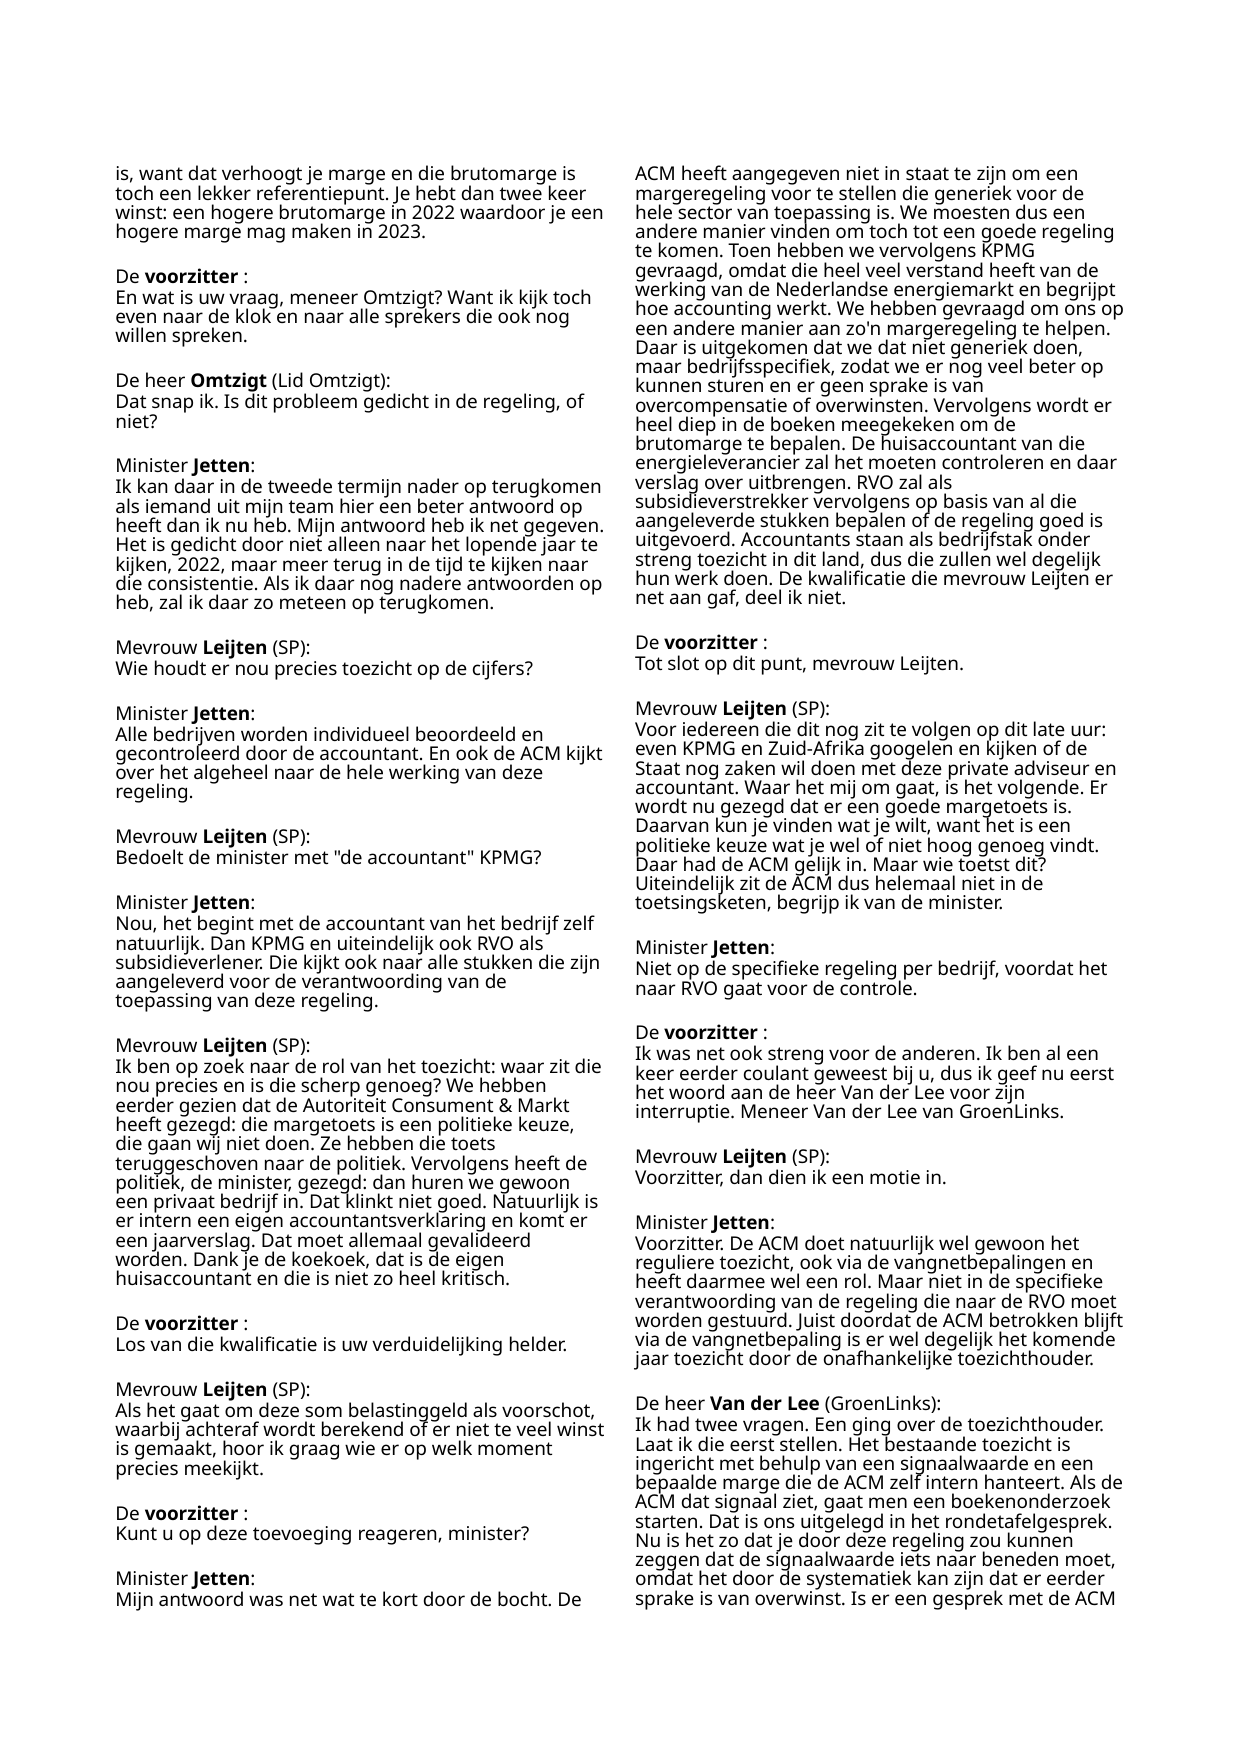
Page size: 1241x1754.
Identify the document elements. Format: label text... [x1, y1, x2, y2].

text Minister Jetten: [115, 889, 605, 915]
text Los van die kwalificatie is uw verduidelijking helder. [115, 1336, 605, 1355]
text De voorzitter : [635, 629, 1125, 655]
text Minister Jetten: [115, 453, 605, 478]
text Minister Jetten: [115, 700, 605, 726]
text Minister Jetten: [115, 1566, 605, 1591]
text De voorzitter : [635, 1019, 1125, 1045]
text ACM heeft aangegeven niet in staat te zijn om een margeregeling voor te stellen die generiek voor de hele sector van toepassing is. We moesten dus een andere manier vinden om toch tot een goede regeling te komen. Toen hebben we vervolgens KPMG gevraagd, omdat die heel veel verstand heeft van de werking van de Nederlandse energiemarkt en begrijpt hoe accounting werkt. We hebben gevraagd om ons op een andere manier aan zo'n margeregeling te helpen. Daar is uitgekomen dat we dat niet generiek doen, maar bedrijfsspecifiek, zodat we er nog veel beter op kunnen sturen en er geen sprake is van overcompensatie of overwinsten. Vervolgens wordt er heel diep in de boeken meegekeken om de brutomarge te bepalen. De huisaccountant van die energieleverancier zal het moeten controleren en daar verslag over uitbrengen. RVO zal als subsidieverstrekker vervolgens op basis van al die aangeleverde stukken bepalen of de regeling goed is uitgevoerd. Accountants staan als bedrijfstak onder streng toezicht in dit land, dus die zullen wel degelijk hun werk doen. De kwalificatie die mevrouw Leijten er net aan gaf, deel ik niet. [635, 165, 1125, 608]
text En wat is uw vraag, meneer Omtzigt? Want ik kijk toch even naar de klok en naar alle sprekers die ook nog willen spreken. [115, 289, 605, 347]
text Mijn antwoord was net wat te kort door de bocht. De [115, 1591, 605, 1611]
text Kunt u op deze toevoeging reageren, minister? [115, 1525, 605, 1545]
text Ik ben op zoek naar de rol van het toezicht: waar zit die nou precies en is die scherp genoeg? We hebben eerder gezien dat de Autoriteit Consument & Markt heeft gezegd: die margetoets is een politieke keuze, die gaan wij niet doen. Ze hebben die toets teruggeschoven naar de politiek. Vervolgens heeft de politiek, de minister, gezegd: dan huren we gewoon een privaat bedrijf in. Dat klinkt niet goed. Natuurlijk is er intern een eigen accountantsverklaring en komt er een jaarverslag. Dat moet allemaal gevalideerd worden. Dank je de koekoek, dat is de eigen huisaccountant en die is niet zo heel kritisch. [115, 1058, 605, 1289]
text Ik kan daar in de tweede termijn nader op terugkomen als iemand uit mijn team hier een beter antwoord op heeft dan ik nu heb. Mijn antwoord heb ik net gegeven. Het is gedicht door niet alleen naar het lopende jaar te kijken, 2022, maar meer terug in de tijd te kijken naar die consistentie. Als ik daar nog nadere antwoorden op heb, zal ik daar zo meteen op terugkomen. [115, 478, 605, 613]
text Voor iedereen die dit nog zit te volgen op dit late uur: even KPMG en Zuid-Afrika googelen en kijken of de Staat nog zaken wil doen met deze private adviseur en accountant. Waar het mij om gaat, is het volgende. Er wordt nu gezegd dat er een goede margetoets is. Daarvan kun je vinden wat je wilt, want het is een politieke keuze wat je wel of niet hoog genoeg vindt. Daar had de ACM gelijk in. Maar wie toetst dit? Uiteindelijk zit de ACM dus helemaal niet in de toetsingsketen, begrijp ik van de minister. [635, 721, 1125, 914]
text Ik had twee vragen. Een ging over de toezichthouder. Laat ik die eerst stellen. Het bestaande toezicht is ingericht met behulp van een signaalwaarde en een bepaalde marge die de ACM zelf intern hanteert. Als de ACM dat signaal ziet, gaat men een boekenonderzoek starten. Dat is ons uitgelegd in het rondetafelgesprek. Nu is het zo dat je door deze regeling zou kunnen zeggen dat de signaalwaarde iets naar beneden moet, omdat het door de systematiek kan zijn dat er eerder sprake is van overwinst. Is er een gesprek met de ACM [635, 1416, 1125, 1609]
text Wie houdt er nou precies toezicht op de cijfers? [115, 660, 605, 679]
text Minister Jetten: [635, 1209, 1125, 1235]
text De voorzitter : [115, 1500, 605, 1525]
text De heer Omtzigt (Lid Omtzigt): [115, 368, 605, 393]
text Voorzitter, dan dien ik een motie in. [635, 1169, 1125, 1188]
text Alle bedrijven worden individueel beoordeeld en gecontroleerd door de accountant. En ook de ACM kijkt over het algeheel naar de hele werking van deze regeling. [115, 726, 605, 803]
text Voorzitter. De ACM doet natuurlijk wel gewoon het reguliere toezicht, ook via de vangnetbepalingen en heeft daarmee wel een rol. Maar niet in de specifieke verantwoording van de regeling die naar de RVO moet worden gestuurd. Juist doordat de ACM betrokken blijft via de vangnetbepaling is er wel degelijk het komende jaar toezicht door de onafhankelijke toezichthouder. [635, 1235, 1125, 1370]
text De voorzitter : [115, 263, 605, 289]
text Mevrouw Leijten (SP): [635, 1143, 1125, 1169]
text Nou, het begint met de accountant van het bedrijf zelf natuurlijk. Dan KPMG en uiteindelijk ook RVO als subsidieverlener. Die kijkt ook naar alle stukken die zijn aangeleverd voor de verantwoording van de toepassing van deze regeling. [115, 915, 605, 1012]
text Bedoelt de minister met "de accountant" KPMG? [115, 849, 605, 869]
text De heer Van der Lee (GroenLinks): [635, 1391, 1125, 1416]
text Minister Jetten: [635, 934, 1125, 960]
text Niet op de specifieke regeling per bedrijf, voordat het naar RVO gaat voor de controle. [635, 960, 1125, 999]
text is, want dat verhoogt je marge en die brutomarge is toch een lekker referentiepunt. Je hebt dan twee keer winst: een hogere brutomarge in 2022 waardoor je een hogere marge mag maken in 2023. [115, 165, 605, 242]
text Dat snap ik. Is dit probleem gedicht in de regeling, of niet? [115, 393, 605, 432]
text Tot slot op dit punt, mevrouw Leijten. [635, 655, 1125, 674]
text Mevrouw Leijten (SP): [635, 695, 1125, 721]
text Als het gaat om deze som belastinggeld als voorschot, waarbij achteraf wordt berekend of er niet te veel winst is gemaakt, hoor ik graag wie er op welk moment precies meekijkt. [115, 1402, 605, 1479]
text Ik was net ook streng voor de anderen. Ik ben al een keer eerder coulant geweest bij u, dus ik geef nu eerst het woord aan de heer Van der Lee voor zijn interruptie. Meneer Van der Lee van GroenLinks. [635, 1045, 1125, 1122]
text De voorzitter : [115, 1310, 605, 1336]
text Mevrouw Leijten (SP): [115, 1376, 605, 1402]
text Mevrouw Leijten (SP): [115, 1032, 605, 1058]
text Mevrouw Leijten (SP): [115, 824, 605, 849]
text Mevrouw Leijten (SP): [115, 634, 605, 660]
